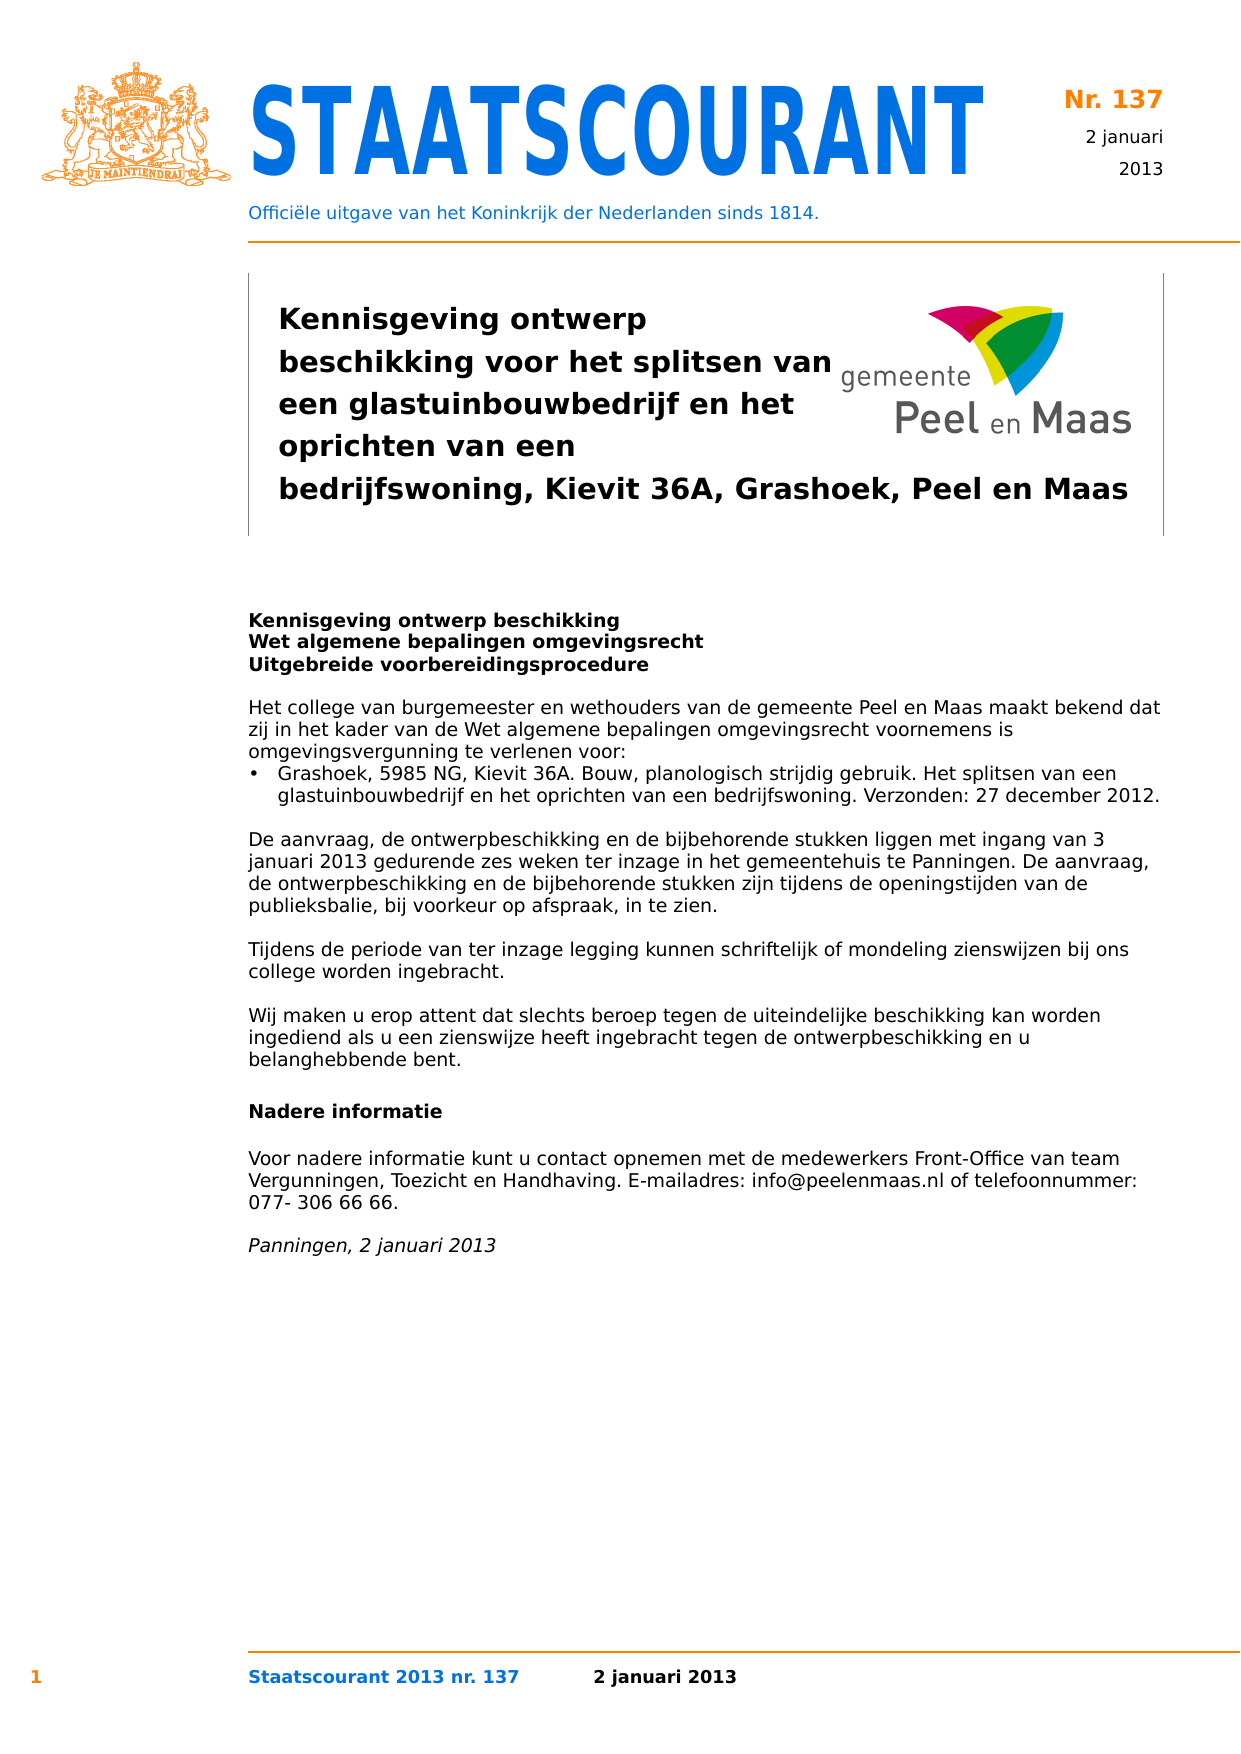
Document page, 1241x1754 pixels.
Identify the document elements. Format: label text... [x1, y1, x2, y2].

text Wet algemene bepalingen omgevingsrecht [248, 631, 1163, 653]
subtitle Nadere informatie [248, 1101, 1163, 1123]
text • Grashoek, 5985 NG, Kievit 36A. Bouw, planologisch strijdig gebruik. Het splitsen van een glastuinbouwbedrijf en het oprichten van een bedrijfswoning. Verzonden: 27 december 2012. [248, 763, 1163, 807]
text 077- 306 66 66. [248, 1192, 1163, 1213]
picture [838, 302, 1134, 439]
subtitle Kennisgeving ontwerp beschikking voor het splitsen van een glastuinbouwbedrijf en het oprichten van een bedrijfswoning, Kievit 36A, Grashoek, Peel en Maas [249, 273, 1163, 536]
table_cell 2 januari [998, 121, 1240, 153]
picture [41, 62, 231, 186]
text Tijdens de periode van ter inzage legging kunnen schriftelijk of mondeling zienswijzen bij ons college worden ingebracht. [248, 939, 1163, 983]
table_header [25, 62, 248, 241]
text Panningen, 2 januari 2013 [248, 1235, 1163, 1257]
text Het college van burgemeester en wethouders van de gemeente Peel en Maas maakt bekend dat zij in het kader van de Wet algemene bepalingen omgevingsrecht voornemens is omgevingsvergunning te verlenen voor: [248, 697, 1163, 763]
text Wij maken u erop attent dat slechts beroep tegen de uiteindelijke beschikking kan worden ingediend als u een zienswijze heeft ingebracht tegen de ontwerpbeschikking en u belanghebbende bent. [248, 1005, 1163, 1071]
table_cell 2013 [998, 153, 1240, 203]
table_header STAATSCOURANT [248, 62, 998, 203]
text De aanvraag, de ontwerpbeschikking en de bijbehorende stukken liggen met ingang van 3 januari 2013 gedurende zes weken ter inzage in het gemeentehuis te Panningen. De aanvraag, de ontwerpbeschikking en de bijbehorende stukken zijn tijdens de openingstijden van de publieksbalie, bij voorkeur op afspraak, in te zien. [248, 829, 1163, 917]
table_cell Officiële uitgave van het Koninkrijk der Nederlanden sinds 1814. [248, 203, 1240, 241]
text Uitgebreide voorbereidingsprocedure [248, 653, 1163, 675]
table_header Nr. 137 [998, 62, 1240, 121]
text Kennisgeving ontwerp beschikking [248, 609, 1163, 631]
text Voor nadere informatie kunt u contact opnemen met de medewerkers Front-Office van team Vergunningen, Toezicht en Handhaving. E-mailadres: info@peelenmaas.nl of telefoonnummer: [248, 1148, 1163, 1192]
